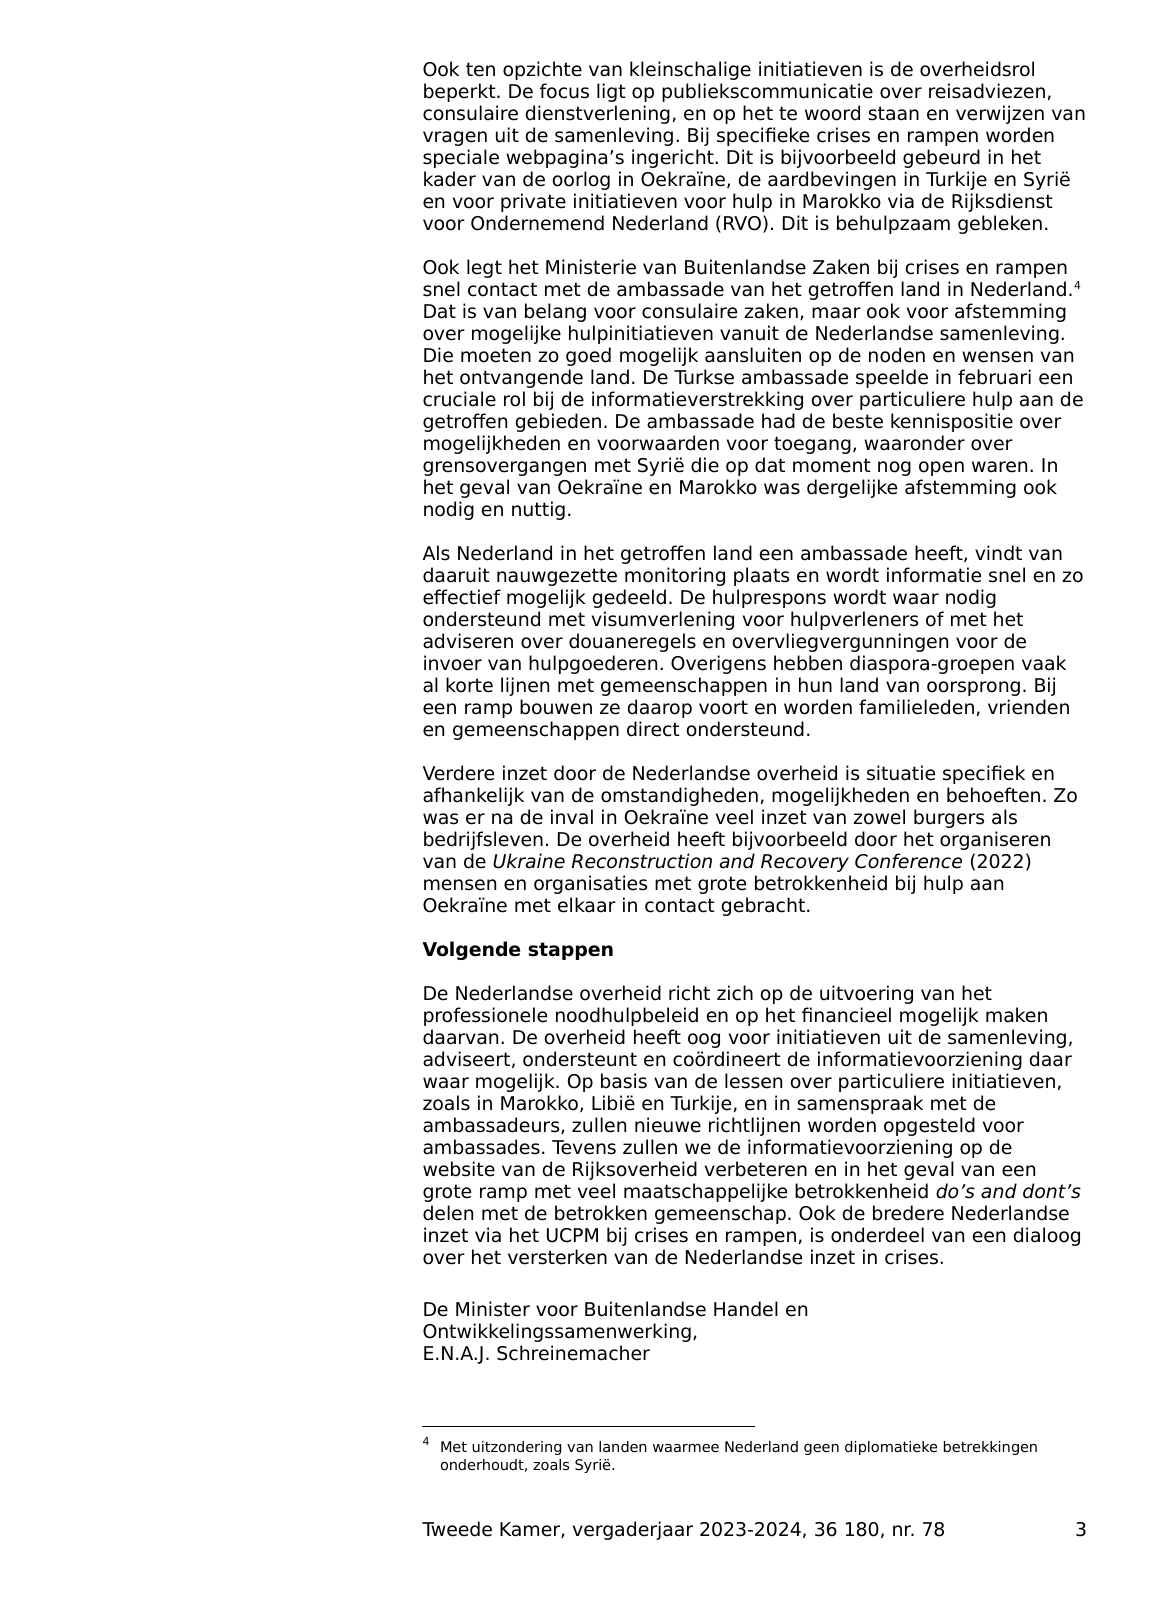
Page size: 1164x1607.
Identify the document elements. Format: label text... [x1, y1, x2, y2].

text Ook legt het Ministerie van Buitenlandse Zaken bij crises en rampen snel contact met de ambassade van het getroffen land in Nederland. Dat is van belang voor consulaire zaken, maar ook voor afstemming over mogelijke hulpinitiatieven vanuit de Nederlandse samenleving. Die moeten zo goed mogelijk aansluiten op de noden en wensen van het ontvangende land. De Turkse ambassade speelde in februari een cruciale rol bij de informatieverstrekking over particuliere hulp aan de getroffen gebieden. De ambassade had de beste kennispositie over mogelijkheden en voorwaarden voor toegang, waaronder over grensovergangen met Syrië die op dat moment nog open waren. In het geval van Oekraïne en Marokko was dergelijke afstemming ook nodig en nuttig. [422, 257, 1087, 521]
text De Minister voor Buitenlandse Handel en Ontwikkelingssamenwerking, E.N.A.J. Schreinemacher [422, 1299, 1087, 1365]
text Met uitzondering van landen waarmee Nederland geen diplomatieke betrekkingen onderhoudt, zoals Syrië. [422, 1435, 1087, 1474]
text Verdere inzet door de Nederlandse overheid is situatie specifiek en afhankelijk van de omstandigheden, mogelijkheden en behoeften. Zo was er na de inval in Oekraïne veel inzet van zowel burgers als bedrijfsleven. De overheid heeft bijvoorbeeld door het organiseren van de Ukraine Reconstruction and Recovery Conference (2022) mensen en organisaties met grote betrokkenheid bij hulp aan Oekraïne met elkaar in contact gebracht. [422, 763, 1087, 917]
subtitle Volgende stappen [422, 939, 1087, 961]
text Als Nederland in het getroffen land een ambassade heeft, vindt van daaruit nauwgezette monitoring plaats en wordt informatie snel en zo effectief mogelijk gedeeld. De hulprespons wordt waar nodig ondersteund met visumverlening voor hulpverleners of met het adviseren over douaneregels en overvliegvergunningen voor de invoer van hulpgoederen. Overigens hebben diaspora-groepen vaak al korte lijnen met gemeenschappen in hun land van oorsprong. Bij een ramp bouwen ze daarop voort en worden familieleden, vrienden en gemeenschappen direct ondersteund. [422, 543, 1087, 741]
text Ook ten opzichte van kleinschalige initiatieven is de overheidsrol beperkt. De focus ligt op publiekscommunicatie over reisadviezen, consulaire dienstverlening, en op het te woord staan en verwijzen van vragen uit de samenleving. Bij specifieke crises en rampen worden speciale webpagina’s ingericht. Dit is bijvoorbeeld gebeurd in het kader van de oorlog in Oekraïne, de aardbevingen in Turkije en Syrië en voor private initiatieven voor hulp in Marokko via de Rijksdienst voor Ondernemend Nederland (RVO). Dit is behulpzaam gebleken. [422, 59, 1087, 235]
text De Nederlandse overheid richt zich op de uitvoering van het professionele noodhulpbeleid en op het financieel mogelijk maken daarvan. De overheid heeft oog voor initiatieven uit de samenleving, adviseert, ondersteunt en coördineert de informatievoorziening daar waar mogelijk. Op basis van de lessen over particuliere initiatieven, zoals in Marokko, Libië en Turkije, en in samenspraak met de ambassadeurs, zullen nieuwe richtlijnen worden opgesteld voor ambassades. Tevens zullen we de informatievoorziening op de website van de Rijksoverheid verbeteren en in het geval van een grote ramp met veel maatschappelijke betrokkenheid do’s and dont’s delen met de betrokken gemeenschap. Ook de bredere Nederlandse inzet via het UCPM bij crises en rampen, is onderdeel van een dialoog over het versterken van de Nederlandse inzet in crises. [422, 983, 1087, 1269]
